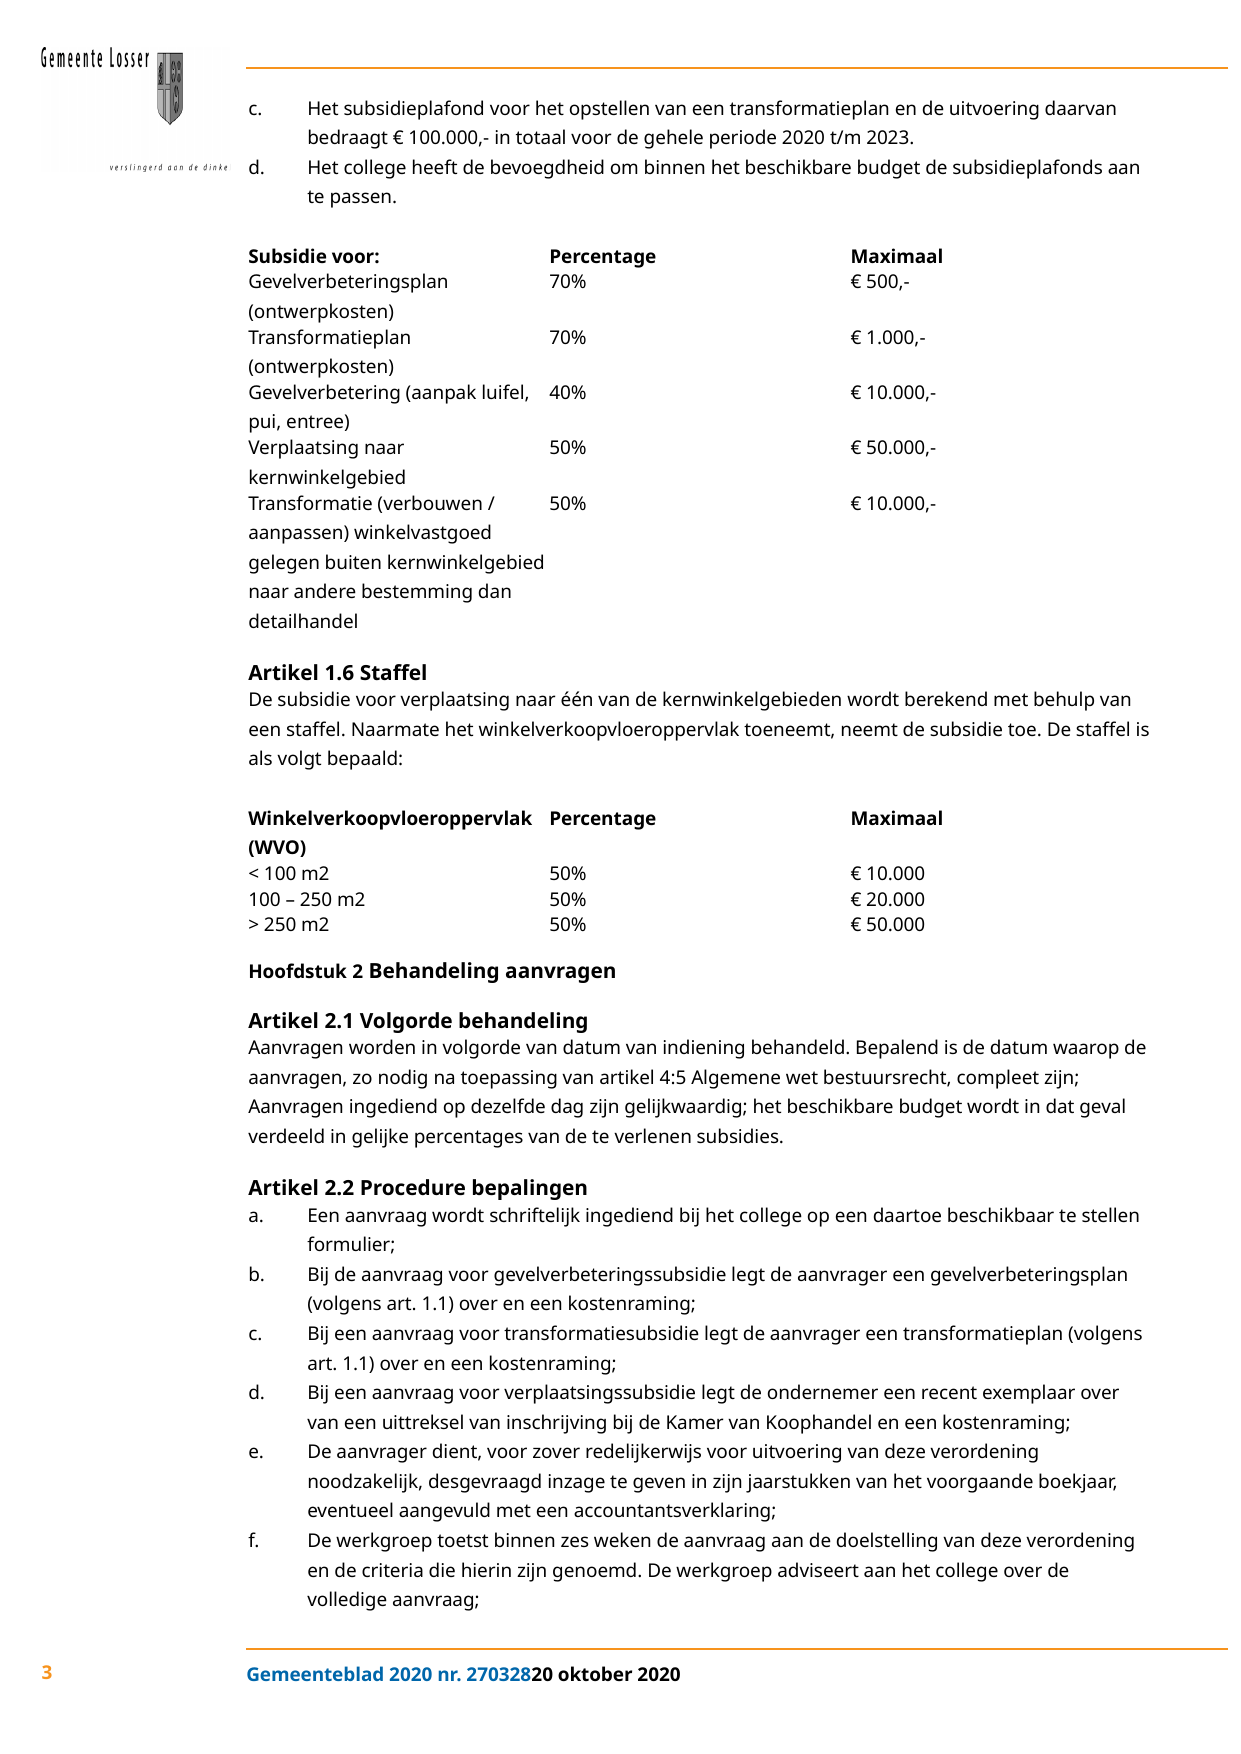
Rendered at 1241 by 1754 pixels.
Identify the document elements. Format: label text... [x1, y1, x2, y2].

table_header Maximaal [850, 805, 1152, 860]
table_cell 50% [549, 490, 850, 634]
table_cell Transformatie (verbouwen / aanpassen) winkelvastgoed gelegen buiten kernwinkelgebied naar andere bestemming dan detailhandel [248, 490, 549, 634]
text Aanvragen worden in volgorde van datum van indiening behandeld. Bepalend is de datum waarop de aanvragen, zo nodig na toepassing van artikel 4:5 Algemene wet bestuursrecht, compleet zijn; Aanvragen ingediend op dezelfde dag zijn gelijkwaardig; het beschikbare budget wordt in dat geval verdeeld in gelijke percentages van de te verlenen subsidies. [248, 1034, 1152, 1149]
table_header Percentage [549, 243, 850, 268]
text Artikel 2.1 Volgorde behandeling [248, 1006, 1152, 1034]
text Hoofdstuk 2 Behandeling aanvragen [248, 957, 1152, 985]
table_header Winkelverkoopvloeroppervlak (WVO) [248, 805, 549, 860]
list Een aanvraag wordt schriftelijk ingediend bij het college op een daartoe beschikbaar te stellen formulier; [248, 1202, 1152, 1257]
table_cell € 20.000 [850, 886, 1152, 912]
table_cell € 50.000 [850, 912, 1152, 937]
table_cell > 250 m2 [248, 912, 549, 937]
list De aanvrager dient, voor zover redelijkerwijs voor uitvoering van deze verordening noodzakelijk, desgevraagd inzage te geven in zijn jaarstukken van het voorgaande boekjaar, eventueel aangevuld met een accountantsverklaring; [248, 1438, 1152, 1523]
table_cell Gevelverbeteringsplan (ontwerpkosten) [248, 269, 549, 324]
text Artikel 1.6 Staffel [248, 658, 1152, 686]
table_cell € 1.000,- [850, 324, 1152, 379]
table_header Maximaal [850, 243, 1152, 268]
table_cell 50% [549, 860, 850, 886]
table_cell € 10.000 [850, 860, 1152, 886]
picture [41, 47, 231, 172]
list Het subsidieplafond voor het opstellen van een transformatieplan en de uitvoering daarvan bedraagt € 100.000,- in totaal voor de gehele periode 2020 t/m 2023. [248, 95, 1152, 150]
table_cell 50% [549, 435, 850, 490]
table_header Subsidie voor: [248, 243, 549, 268]
table_cell € 500,- [850, 269, 1152, 324]
table_cell 100 – 250 m2 [248, 886, 549, 912]
list Het college heeft de bevoegdheid om binnen het beschikbare budget de subsidieplafonds aan te passen. [248, 154, 1152, 209]
table_cell Transformatieplan (ontwerpkosten) [248, 324, 549, 379]
list Bij een aanvraag voor transformatiesubsidie legt de aanvrager een transformatieplan (volgens art. 1.1) over en een kostenraming; [248, 1320, 1152, 1376]
text Artikel 2.2 Procedure bepalingen [248, 1173, 1152, 1202]
table_header Percentage [549, 805, 850, 860]
table_cell Gevelverbetering (aanpak luifel, pui, entree) [248, 379, 549, 434]
list Bij een aanvraag voor verplaatsingssubsidie legt de ondernemer een recent exemplaar over van een uittreksel van inschrijving bij de Kamer van Koophandel en een kostenraming; [248, 1379, 1152, 1435]
table_cell € 10.000,- [850, 379, 1152, 434]
list Bij de aanvraag voor gevelverbeteringssubsidie legt de aanvrager een gevelverbeteringsplan (volgens art. 1.1) over en een kostenraming; [248, 1261, 1152, 1316]
table_cell € 50.000,- [850, 435, 1152, 490]
table_cell 70% [549, 324, 850, 379]
table_cell 40% [549, 379, 850, 434]
table_cell Verplaatsing naar kernwinkelgebied [248, 435, 549, 490]
table_cell 50% [549, 912, 850, 937]
table_cell < 100 m2 [248, 860, 549, 886]
table_cell € 10.000,- [850, 490, 1152, 634]
table_cell 70% [549, 269, 850, 324]
list De werkgroep toetst binnen zes weken de aanvraag aan de doelstelling van deze verordening en de criteria die hierin zijn genoemd. De werkgroep adviseert aan het college over de volledige aanvraag; [248, 1527, 1152, 1612]
text De subsidie voor verplaatsing naar één van de kernwinkelgebieden wordt berekend met behulp van een staffel. Naarmate het winkelverkoopvloeroppervlak toeneemt, neemt de subsidie toe. De staffel is als volgt bepaald: [248, 686, 1152, 771]
table_cell 50% [549, 886, 850, 912]
